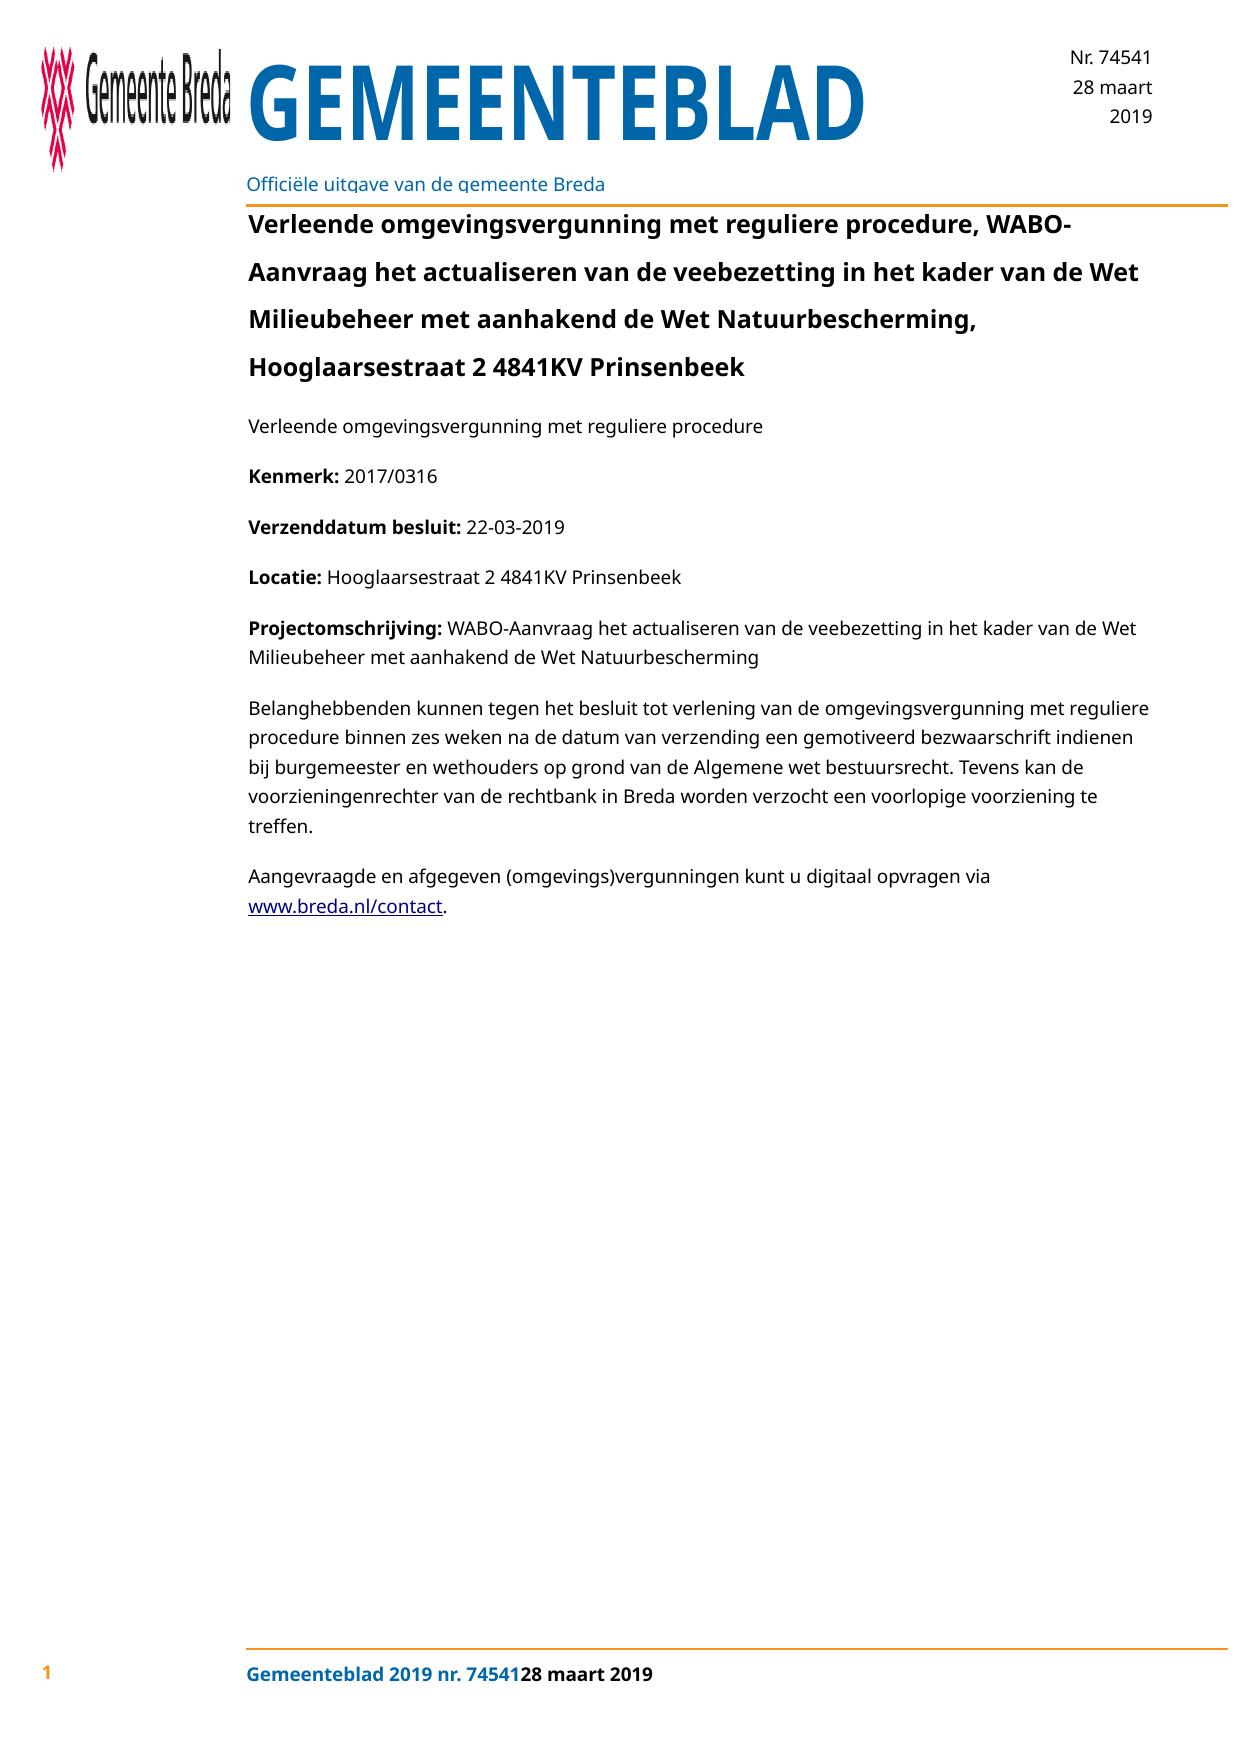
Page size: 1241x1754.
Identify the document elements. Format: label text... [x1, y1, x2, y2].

text Projectomschrijving: WABO-Aanvraag het actualiseren van de veebezetting in het kader van de Wet Milieubeheer met aanhakend de Wet Natuurbescherming [248, 615, 1152, 670]
text Aangevraagde en afgegeven (omgevings)vergunningen kunt u digitaal opvragen via www.breda.nl/contact. [248, 863, 1152, 919]
text Verleende omgevingsvergunning met reguliere procedure [248, 413, 1152, 439]
text Kenmerk: 2017/0316 [248, 463, 1152, 489]
text Locatie: Hooglaarsestraat 2 4841KV Prinsenbeek [248, 564, 1152, 590]
text Verzenddatum besluit: 22-03-2019 [248, 514, 1152, 540]
text Belanghebbenden kunnen tegen het besluit tot verlening van de omgevingsvergunning met reguliere procedure binnen zes weken na de datum van verzending een gemotiveerd bezwaarschrift indienen bij burgemeester en wethouders op grond van de Algemene wet bestuursrecht. Tevens kan de voorzieningenrechter van de rechtbank in Breda worden verzocht een voorlopige voorziening te treffen. [248, 695, 1152, 839]
picture [41, 47, 231, 172]
text Verleende omgevingsvergunning met reguliere procedure, WABO-Aanvraag het actualiseren van de veebezetting in het kader van de Wet Milieubeheer met aanhakend de Wet Natuurbescherming, Hooglaarsestraat 2 4841KV Prinsenbeek [248, 207, 1152, 384]
